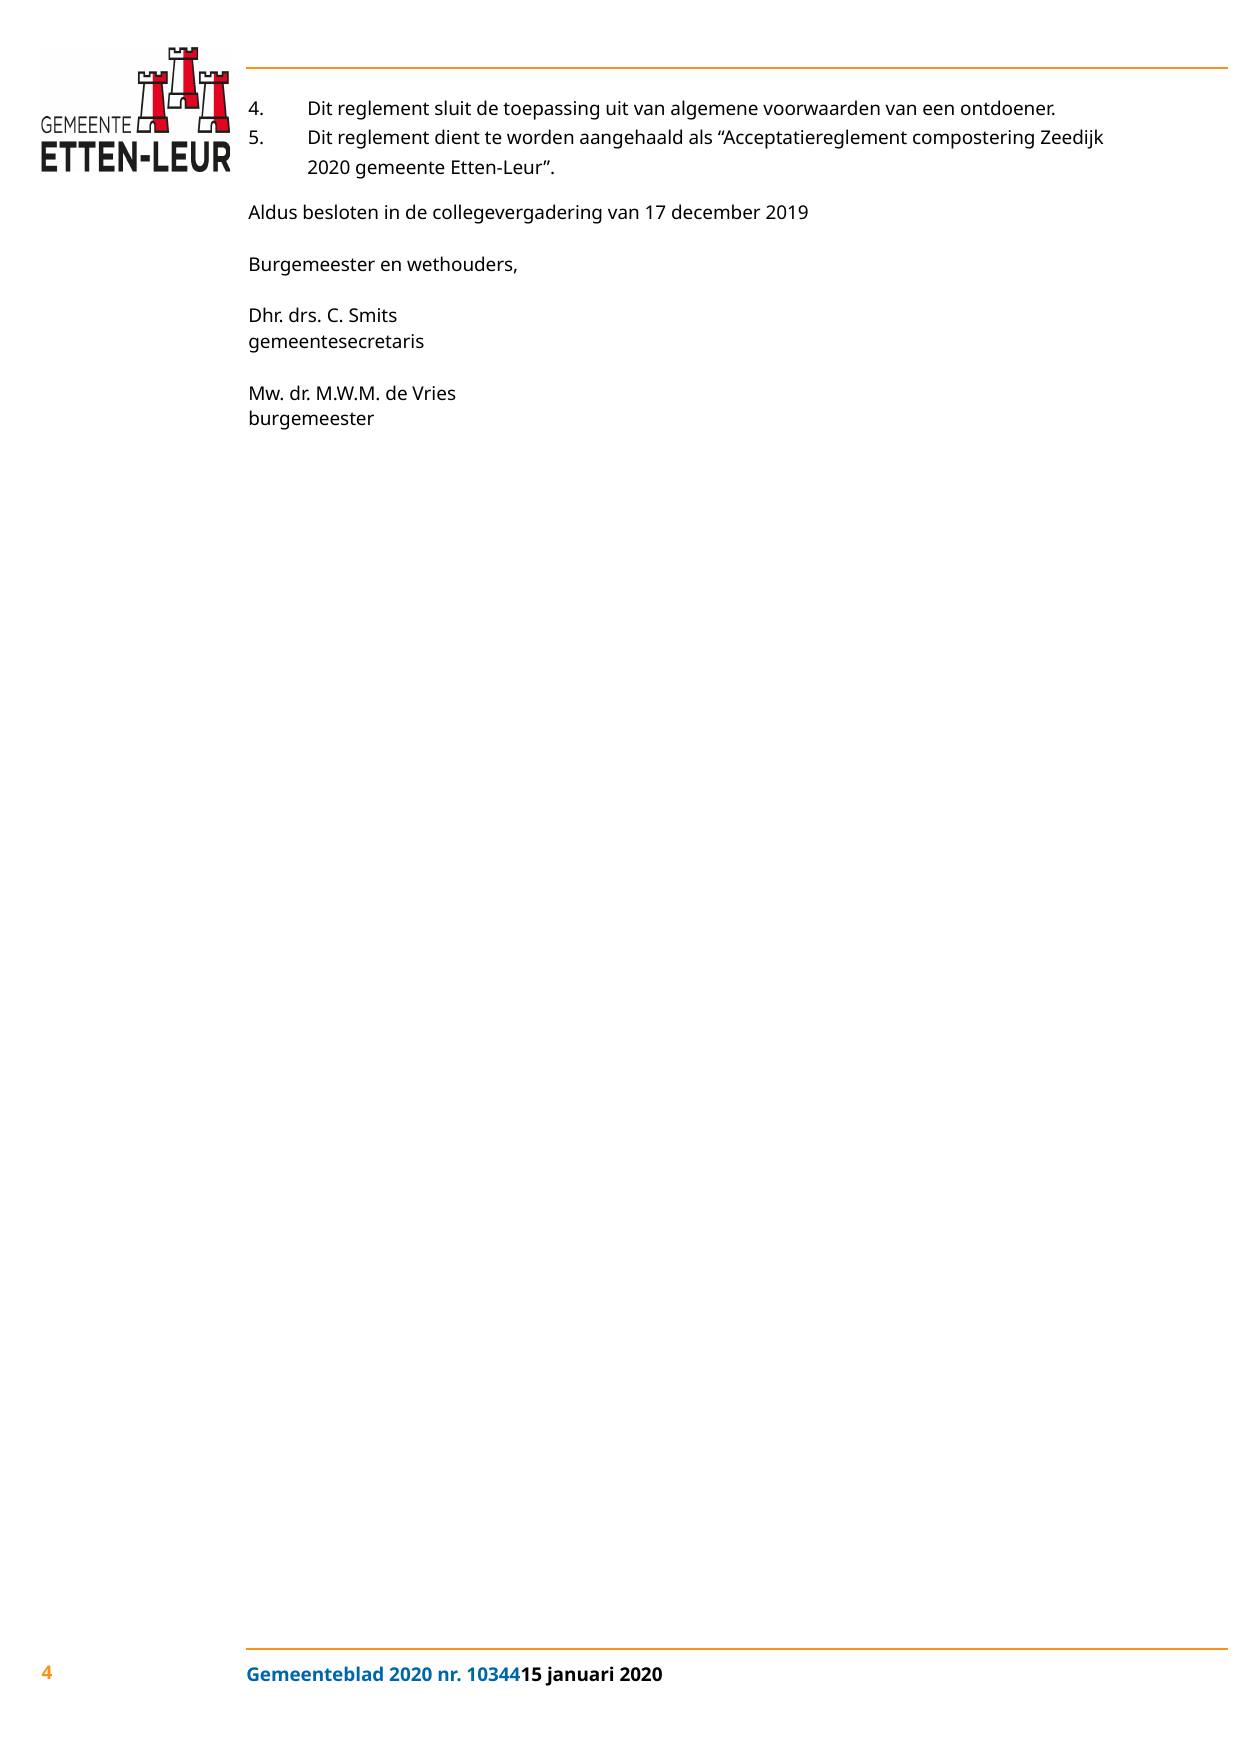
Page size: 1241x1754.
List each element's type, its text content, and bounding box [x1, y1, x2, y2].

picture [41, 47, 231, 172]
text burgemeester [248, 405, 1152, 431]
text Burgemeester en wethouders, [248, 251, 1152, 277]
text Dhr. drs. C. Smits [248, 302, 1152, 328]
text Aldus besloten in de collegevergadering van 17 december 2019 [248, 199, 1152, 225]
text gemeentesecretaris [248, 328, 1152, 354]
text Mw. dr. M.W.M. de Vries [248, 380, 1152, 405]
list Dit reglement sluit de toepassing uit van algemene voorwaarden van een ontdoener. [248, 95, 1152, 121]
list Dit reglement dient te worden aangehaald als “Acceptatiereglement compostering Zeedijk 2020 gemeente Etten-Leur”. [248, 124, 1152, 180]
